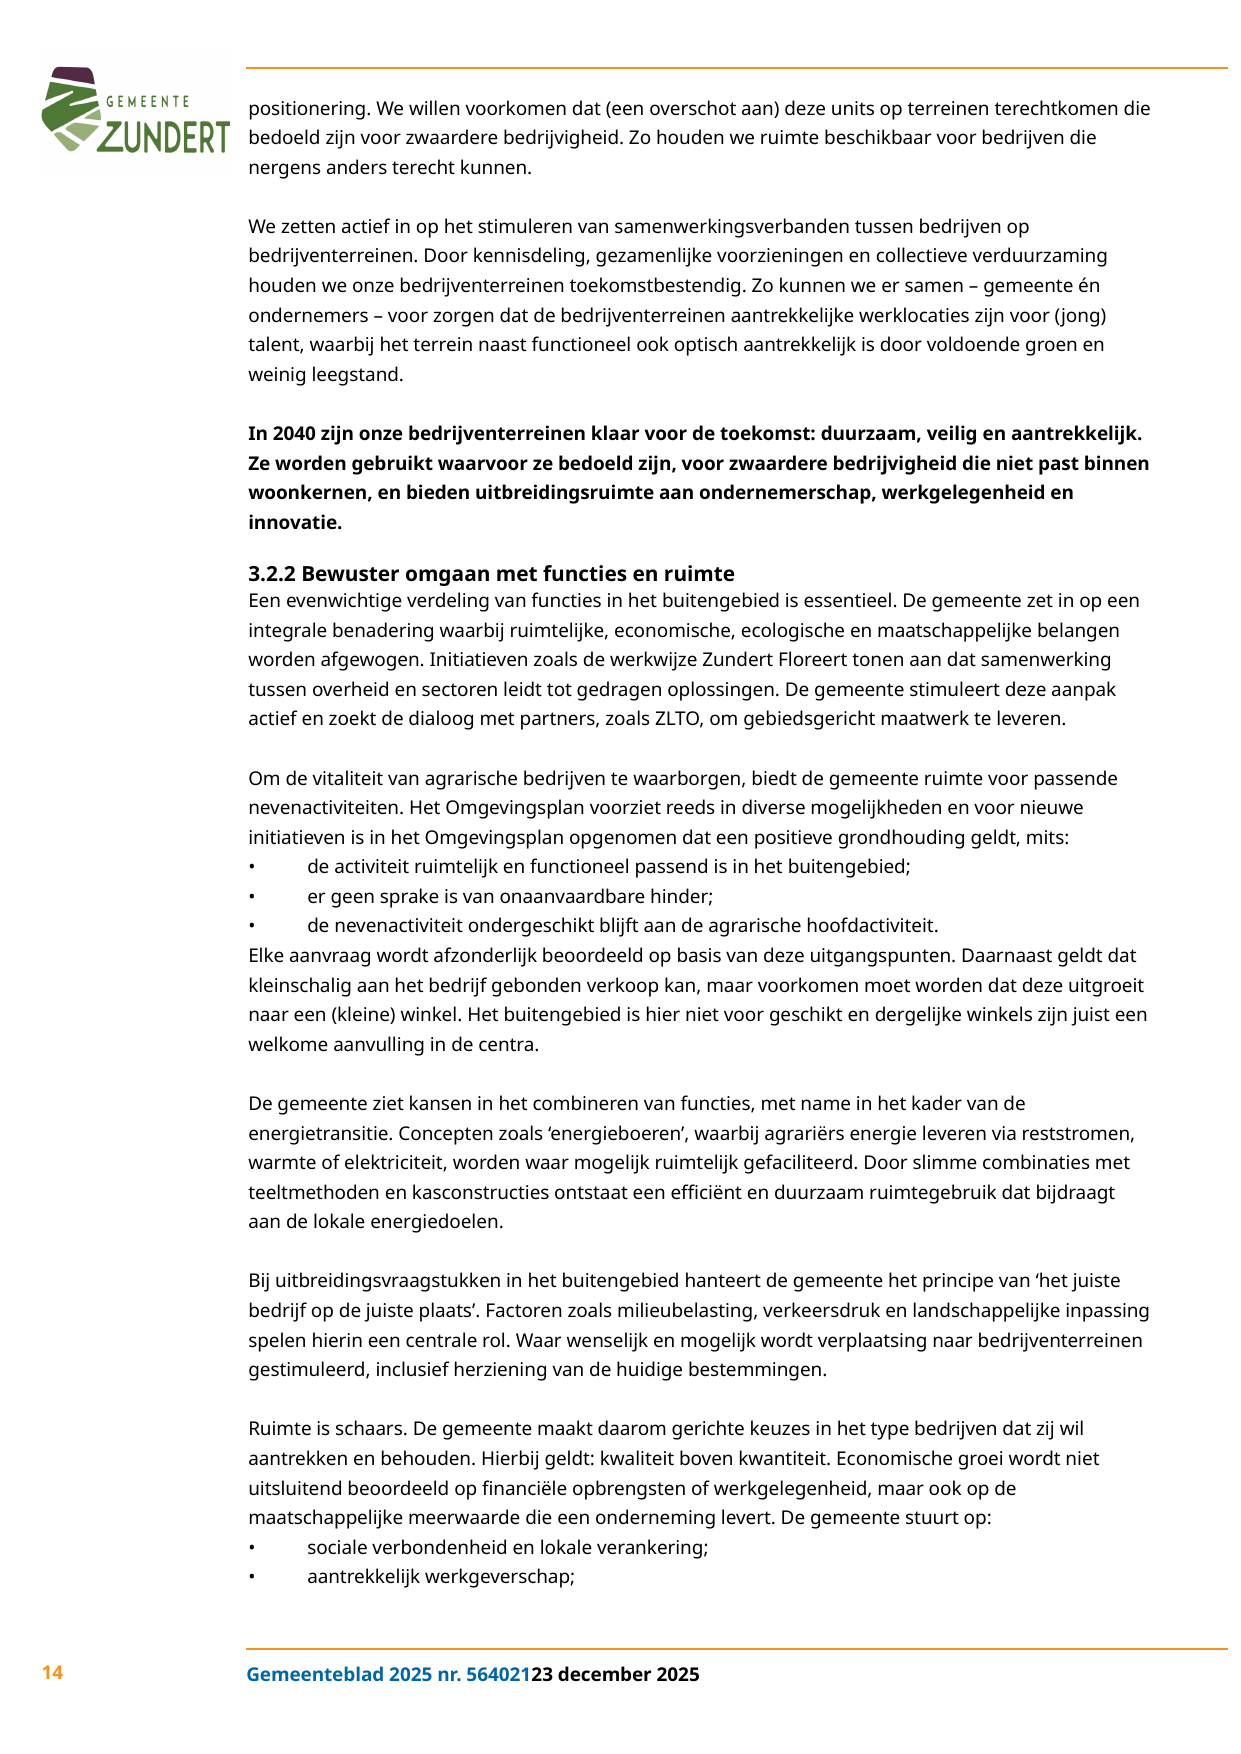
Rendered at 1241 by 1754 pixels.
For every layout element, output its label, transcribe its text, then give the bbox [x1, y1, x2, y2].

text We zetten actief in op het stimuleren van samenwerkingsverbanden tussen bedrijven op bedrijventerreinen. Door kennisdeling, gezamenlijke voorzieningen en collectieve verduurzaming houden we onze bedrijventerreinen toekomstbestendig. Zo kunnen we er samen – gemeente én ondernemers – voor zorgen dat de bedrijventerreinen aantrekkelijke werklocaties zijn voor (jong) talent, waarbij het terrein naast functioneel ook optisch aantrekkelijk is door voldoende groen en weinig leegstand. [248, 213, 1152, 387]
list de nevenactiviteit ondergeschikt blijft aan de agrarische hoofdactiviteit. [248, 913, 1152, 938]
text De gemeente ziet kansen in het combineren van functies, met name in het kader van de energietransitie. Concepten zoals ‘energieboeren’, waarbij agrariërs energie leveren via reststromen, warmte of elektriciteit, worden waar mogelijk ruimtelijk gefaciliteerd. Door slimme combinaties met teeltmethoden en kasconstructies ontstaat een efficiënt en duurzaam ruimtegebruik dat bijdraagt aan de lokale energiedoelen. [248, 1090, 1152, 1234]
text Bij uitbreidingsvraagstukken in het buitengebied hanteert de gemeente het principe van ‘het juiste bedrijf op de juiste plaats’. Factoren zoals milieubelasting, verkeersdruk en landschappelijke inpassing spelen hierin een centrale rol. Waar wenselijk en mogelijk wordt verplaatsing naar bedrijventerreinen gestimuleerd, inclusief herziening van de huidige bestemmingen. [248, 1268, 1152, 1382]
list de activiteit ruimtelijk en functioneel passend is in het buitengebied; [248, 853, 1152, 879]
text Ruimte is schaars. De gemeente maakt daarom gerichte keuzes in het type bedrijven dat zij wil aantrekken en behouden. Hierbij geldt: kwaliteit boven kwantiteit. Economische groei wordt niet uitsluitend beoordeeld op financiële opbrengsten of werkgelegenheid, maar ook op de maatschappelijke meerwaarde die een onderneming levert. De gemeente stuurt op: [248, 1416, 1152, 1530]
list sociale verbondenheid en lokale verankering; [248, 1534, 1152, 1560]
text Elke aanvraag wordt afzonderlijk beoordeeld op basis van deze uitgangspunten. Daarnaast geldt dat kleinschalig aan het bedrijf gebonden verkoop kan, maar voorkomen moet worden dat deze uitgroeit naar een (kleine) winkel. Het buitengebied is hier niet voor geschikt en dergelijke winkels zijn juist een welkome aanvulling in de centra. [248, 942, 1152, 1057]
text positionering. We willen voorkomen dat (een overschot aan) deze units op terreinen terechtkomen die bedoeld zijn voor zwaardere bedrijvigheid. Zo houden we ruimte beschikbaar voor bedrijven die nergens anders terecht kunnen. [248, 95, 1152, 180]
list er geen sprake is van onaanvaardbare hinder; [248, 883, 1152, 909]
text 3.2.2 Bewuster omgaan met functies en ruimte [248, 559, 1152, 587]
text Een evenwichtige verdeling van functies in het buitengebied is essentieel. De gemeente zet in op een integrale benadering waarbij ruimtelijke, economische, ecologische en maatschappelijke belangen worden afgewogen. Initiatieven zoals de werkwijze Zundert Floreert tonen aan dat samenwerking tussen overheid en sectoren leidt tot gedragen oplossingen. De gemeente stimuleert deze aanpak actief en zoekt de dialoog met partners, zoals ZLTO, om gebiedsgericht maatwerk te leveren. [248, 587, 1152, 731]
table_header In 2040 zijn onze bedrijventerreinen klaar voor de toekomst: duurzaam, veilig en aantrekkelijk. Ze worden gebruikt waarvoor ze bedoeld zijn, voor zwaardere bedrijvigheid die niet past binnen woonkernen, en bieden uitbreidingsruimte aan ondernemerschap, werkgelegenheid en innovatie. [248, 420, 1152, 535]
list aantrekkelijk werkgeverschap; [248, 1563, 1152, 1589]
picture [41, 47, 231, 172]
text Om de vitaliteit van agrarische bedrijven te waarborgen, biedt de gemeente ruimte voor passende nevenactiviteiten. Het Omgevingsplan voorziet reeds in diverse mogelijkheden en voor nieuwe initiatieven is in het Omgevingsplan opgenomen dat een positieve grondhouding geldt, mits: [248, 765, 1152, 850]
